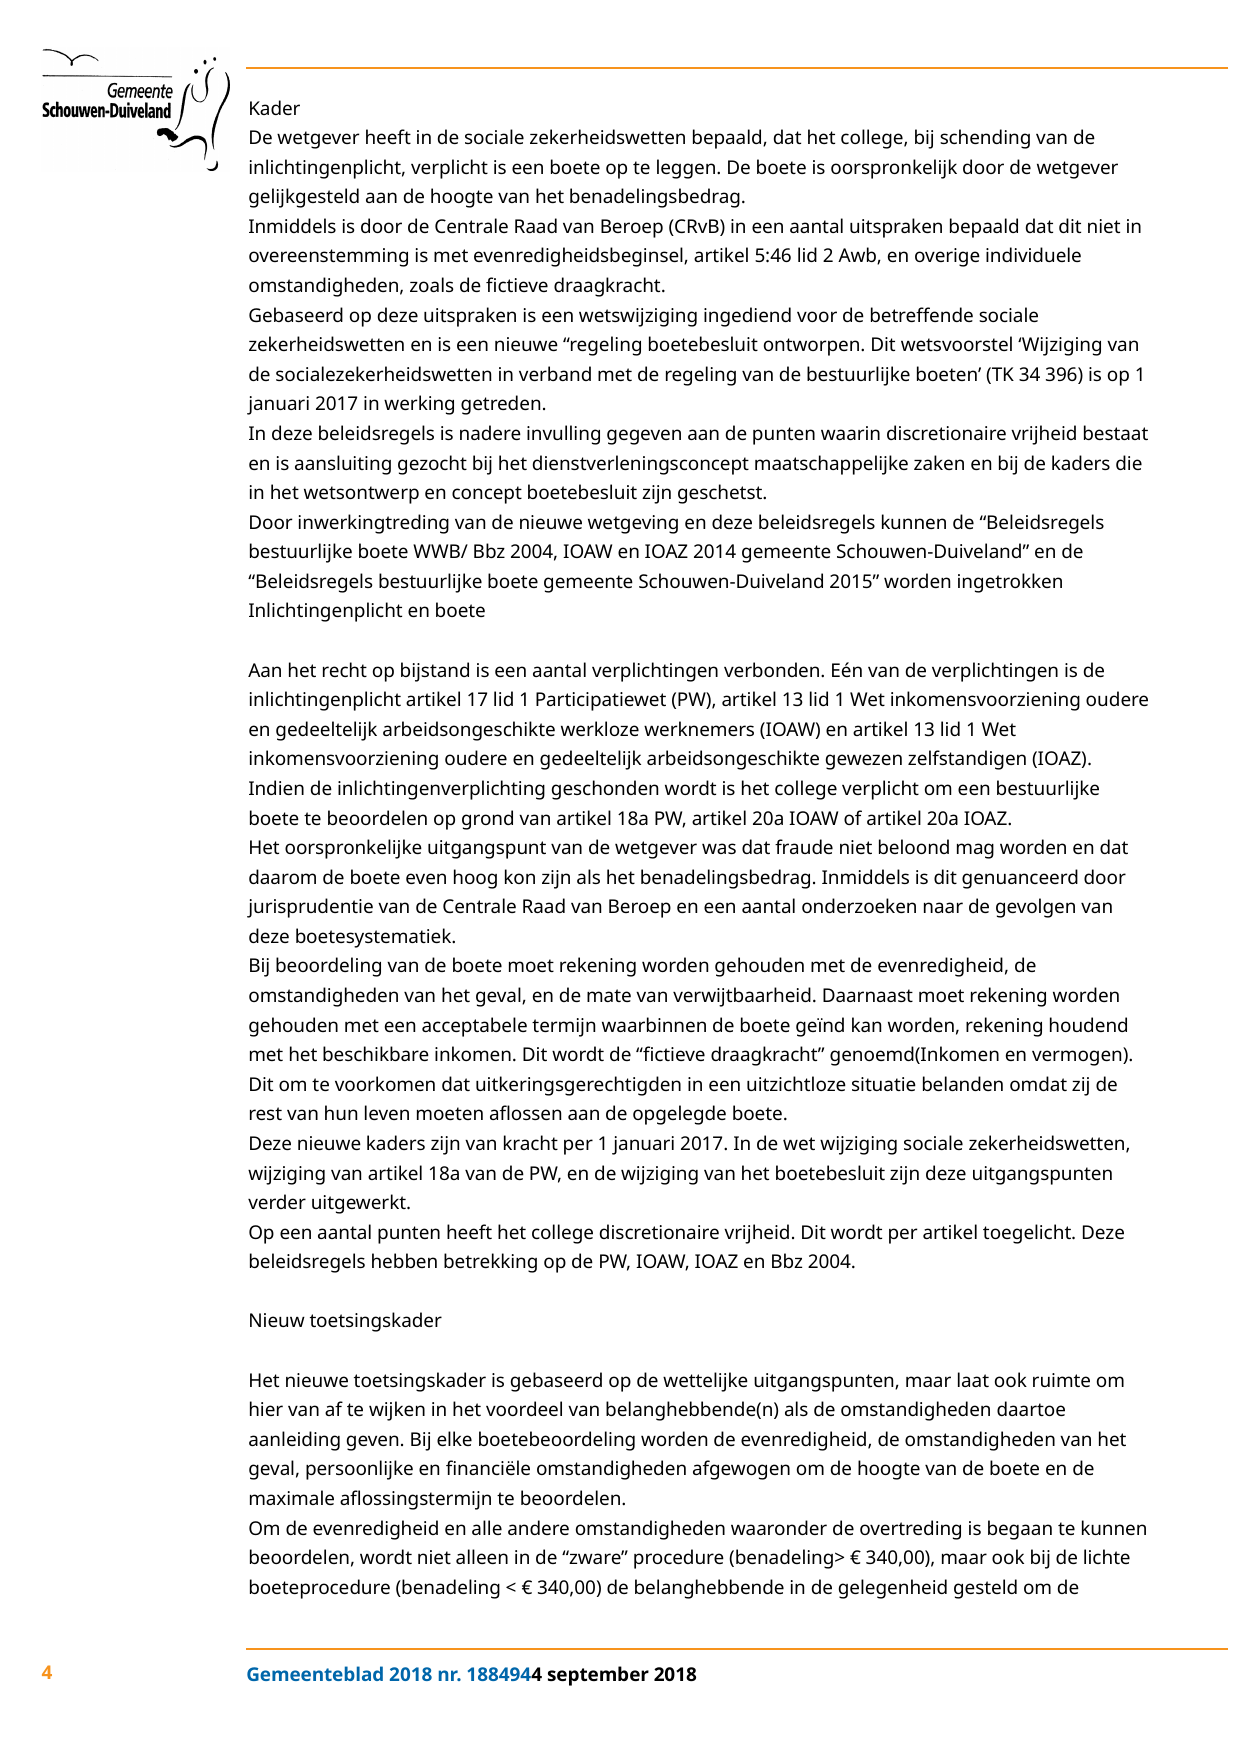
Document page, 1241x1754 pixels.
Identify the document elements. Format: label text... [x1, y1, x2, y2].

text Het oorspronkelijke uitgangspunt van de wetgever was dat fraude niet beloond mag worden en dat daarom de boete even hoog kon zijn als het benadelingsbedrag. Inmiddels is dit genuanceerd door jurisprudentie van de Centrale Raad van Beroep en een aantal onderzoeken naar de gevolgen van deze boetesystematiek. [248, 834, 1152, 949]
text Om de evenredigheid en alle andere omstandigheden waaronder de overtreding is begaan te kunnen beoordelen, wordt niet alleen in de “zware” procedure (benadeling> € 340,00), maar ook bij de lichte boeteprocedure (benadeling < € 340,00) de belanghebbende in de gelegenheid gesteld om de [248, 1515, 1152, 1600]
text Inmiddels is door de Centrale Raad van Beroep (CRvB) in een aantal uitspraken bepaald dat dit niet in overeenstemming is met evenredigheidsbeginsel, artikel 5:46 lid 2 Awb, en overige individuele omstandigheden, zoals de fictieve draagkracht. [248, 213, 1152, 298]
text Kader [248, 95, 1152, 121]
text Bij beoordeling van de boete moet rekening worden gehouden met de evenredigheid, de omstandigheden van het geval, en de mate van verwijtbaarheid. Daarnaast moet rekening worden gehouden met een acceptabele termijn waarbinnen de boete geïnd kan worden, rekening houdend met het beschikbare inkomen. Dit wordt de “fictieve draagkracht” genoemd(Inkomen en vermogen). Dit om te voorkomen dat uitkeringsgerechtigden in een uitzichtloze situatie belanden omdat zij de rest van hun leven moeten aflossen aan de opgelegde boete. [248, 953, 1152, 1126]
text Inlichtingenplicht en boete [248, 598, 1152, 623]
text Het nieuwe toetsingskader is gebaseerd op de wettelijke uitgangspunten, maar laat ook ruimte om hier van af te wijken in het voordeel van belanghebbende(n) als de omstandigheden daartoe aanleiding geven. Bij elke boetebeoordeling worden de evenredigheid, de omstandigheden van het geval, persoonlijke en financiële omstandigheden afgewogen om de hoogte van de boete en de maximale aflossingstermijn te beoordelen. [248, 1367, 1152, 1511]
text Deze nieuwe kaders zijn van kracht per 1 januari 2017. In de wet wijziging sociale zekerheidswetten, wijziging van artikel 18a van de PW, en de wijziging van het boetebesluit zijn deze uitgangspunten verder uitgewerkt. [248, 1130, 1152, 1215]
text Door inwerkingtreding van de nieuwe wetgeving en deze beleidsregels kunnen de “Beleidsregels bestuurlijke boete WWB/ Bbz 2004, IOAW en IOAZ 2014 gemeente Schouwen-Duiveland” en de “Beleidsregels bestuurlijke boete gemeente Schouwen-Duiveland 2015” worden ingetrokken [248, 509, 1152, 594]
text Nieuw toetsingskader [248, 1308, 1152, 1333]
text Op een aantal punten heeft het college discretionaire vrijheid. Dit wordt per artikel toegelicht. Deze beleidsregels hebben betrekking op de PW, IOAW, IOAZ en Bbz 2004. [248, 1219, 1152, 1274]
text Gebaseerd op deze uitspraken is een wetswijziging ingediend voor de betreffende sociale zekerheidswetten en is een nieuwe “regeling boetebesluit ontworpen. Dit wetsvoorstel ‘Wijziging van de socialezekerheidswetten in verband met de regeling van de bestuurlijke boeten’ (TK 34 396) is op 1 januari 2017 in werking getreden. [248, 302, 1152, 416]
text Aan het recht op bijstand is een aantal verplichtingen verbonden. Eén van de verplichtingen is de inlichtingenplicht artikel 17 lid 1 Participatiewet (PW), artikel 13 lid 1 Wet inkomensvoorziening oudere en gedeeltelijk arbeidsongeschikte werkloze werknemers (IOAW) en artikel 13 lid 1 Wet inkomensvoorziening oudere en gedeeltelijk arbeidsongeschikte gewezen zelfstandigen (IOAZ). Indien de inlichtingenverplichting geschonden wordt is het college verplicht om een bestuurlijke boete te beoordelen op grond van artikel 18a PW, artikel 20a IOAW of artikel 20a IOAZ. [248, 657, 1152, 831]
text De wetgever heeft in de sociale zekerheidswetten bepaald, dat het college, bij schending van de inlichtingenplicht, verplicht is een boete op te leggen. De boete is oorspronkelijk door de wetgever gelijkgesteld aan de hoogte van het benadelingsbedrag. [248, 124, 1152, 209]
picture [41, 47, 231, 172]
text In deze beleidsregels is nadere invulling gegeven aan de punten waarin discretionaire vrijheid bestaat en is aansluiting gezocht bij het dienstverleningsconcept maatschappelijke zaken en bij de kaders die in het wetsontwerp en concept boetebesluit zijn geschetst. [248, 420, 1152, 505]
